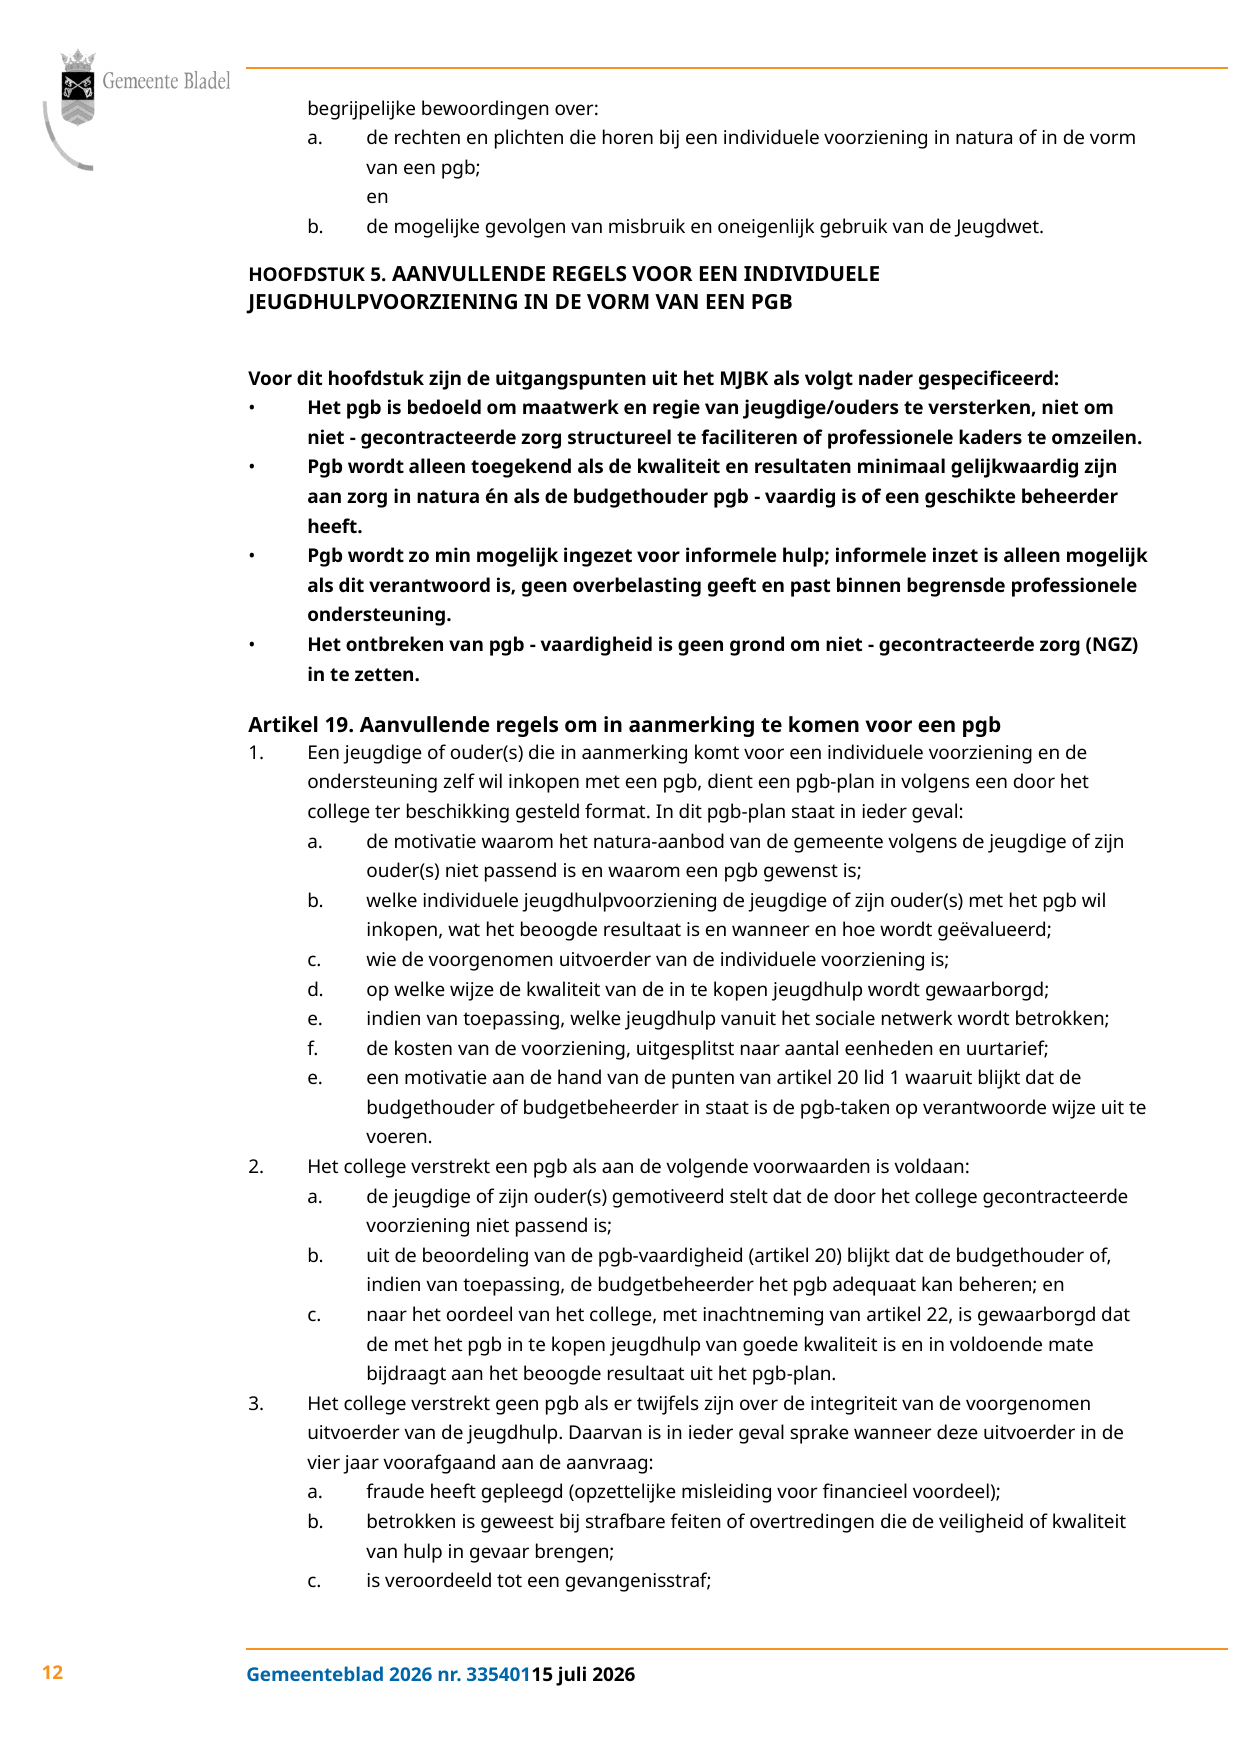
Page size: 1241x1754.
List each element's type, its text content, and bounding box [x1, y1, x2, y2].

list en [307, 183, 1152, 209]
list welke individuele jeugdhulpvoorziening de jeugdige of zijn ouder(s) met het pgb wil inkopen, wat het beoogde resultaat is en wanneer en hoe wordt geëvalueerd; [307, 887, 1152, 942]
list Het college verstrekt een pgb als aan de volgende voorwaarden is voldaan: [248, 1153, 1152, 1179]
list de mogelijke gevolgen van misbruik en oneigenlijk gebruik van de Jeugdwet. [307, 213, 1152, 239]
list op welke wijze de kwaliteit van de in te kopen jeugdhulp wordt gewaarborgd; [307, 976, 1152, 1001]
list fraude heeft gepleegd (opzettelijke misleiding voor financieel voordeel); [307, 1479, 1152, 1504]
list wie de voorgenomen uitvoerder van de individuele voorziening is; [307, 946, 1152, 972]
list naar het oordeel van het college, met inachtneming van artikel 22, is gewaarborgd dat de met het pgb in te kopen jeugdhulp van goede kwaliteit is en in voldoende mate bijdraagt aan het beoogde resultaat uit het pgb‑plan. [307, 1301, 1152, 1386]
list indien van toepassing, welke jeugdhulp vanuit het sociale netwerk wordt betrokken; [307, 1005, 1152, 1031]
list betrokken is geweest bij strafbare feiten of overtredingen die de veiligheid of kwaliteit van hulp in gevaar brengen; [307, 1508, 1152, 1563]
list is veroordeeld tot een gevangenisstraf; [307, 1567, 1152, 1593]
list de motivatie waarom het natura-aanbod van de gemeente volgens de jeugdige of zijn ouder(s) niet passend is en waarom een pgb gewenst is; [307, 828, 1152, 883]
table_header Voor dit hoofdstuk zijn de uitgangspunten uit het MJBK als volgt nader gespecificeerd: Het pgb is bedoeld om maatwerk en regie van jeugdige/ouders te versterken, niet om niet ‑ gecontracteerde zorg structureel te faciliteren of professionele kaders te omzeilen. Pgb wordt alleen toegekend als de kwaliteit en resultaten minimaal gelijkwaardig zijn aan zorg in natura én als de budgethouder pgb ‑ vaardig is of een geschikte beheerder heeft. Pgb wordt zo min mogelijk ingezet voor informele hulp; informele inzet is alleen mogelijk als dit verantwoord is, geen overbelasting geeft en past binnen begrensde professionele ondersteuning. Het ontbreken van pgb ‑ vaardigheid is geen grond om niet ‑ gecontracteerde zorg (NGZ) in te zetten. [248, 365, 1152, 687]
text HOOFDSTUK 5. AANVULLENDE REGELS VOOR EEN INDIVIDUELE JEUGDHULPVOORZIENING IN DE VORM VAN EEN PGB [248, 259, 1152, 316]
picture [41, 47, 231, 172]
list begrijpelijke bewoordingen over: [248, 95, 1152, 121]
list de jeugdige of zijn ouder(s) gemotiveerd stelt dat de door het college gecontracteerde voorziening niet passend is; [307, 1183, 1152, 1238]
list de kosten van de voorziening, uitgesplitst naar aantal eenheden en uurtarief; [307, 1035, 1152, 1061]
list een motivatie aan de hand van de punten van artikel 20 lid 1 waaruit blijkt dat de budgethouder of budgetbeheerder in staat is de pgb-taken op verantwoorde wijze uit te voeren. [307, 1064, 1152, 1149]
list Het college verstrekt geen pgb als er twijfels zijn over de integriteit van de voorgenomen uitvoerder van de jeugdhulp. Daarvan is in ieder geval sprake wanneer deze uitvoerder in de vier jaar voorafgaand aan de aanvraag: [248, 1390, 1152, 1475]
list Een jeugdige of ouder(s) die in aanmerking komt voor een individuele voorziening en de ondersteuning zelf wil inkopen met een pgb, dient een pgb-plan in volgens een door het college ter beschikking gesteld format. In dit pgb-plan staat in ieder geval: [248, 739, 1152, 824]
text Artikel 19. Aanvullende regels om in aanmerking te komen voor een pgb [248, 711, 1152, 739]
list uit de beoordeling van de pgb-vaardigheid (artikel 20) blijkt dat de budgethouder of, indien van toepassing, de budgetbeheerder het pgb adequaat kan beheren; en [307, 1242, 1152, 1297]
list de rechten en plichten die horen bij een individuele voorziening in natura of in de vorm van een pgb; [307, 124, 1152, 180]
